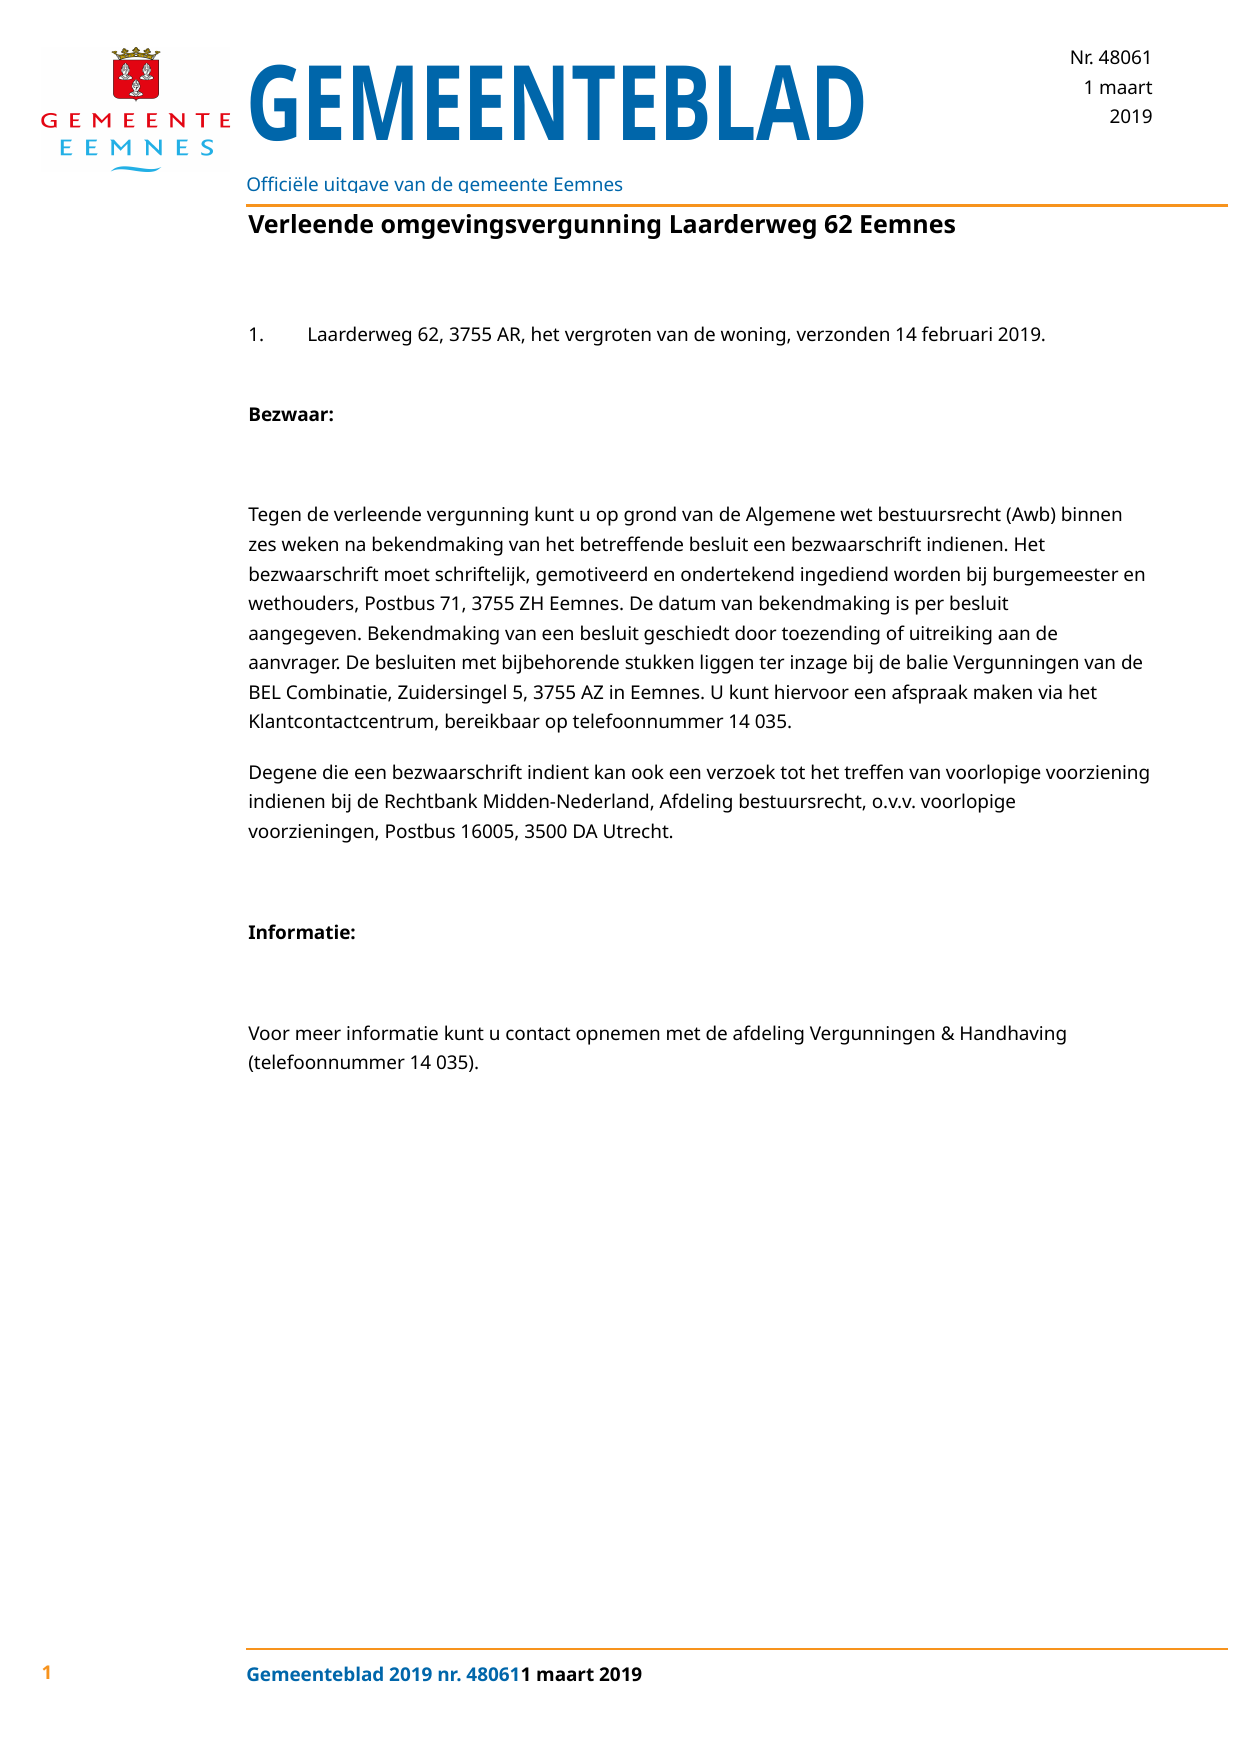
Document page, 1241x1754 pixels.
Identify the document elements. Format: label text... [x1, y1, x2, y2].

text Degene die een bezwaarschrift indient kan ook een verzoek tot het treffen van voorlopige voorziening indienen bij de Rechtbank Midden-Nederland, Afdeling bestuursrecht, o.v.v. voorlopige voorzieningen, Postbus 16005, 3500 DA Utrecht. [248, 759, 1152, 844]
text Verleende omgevingsvergunning Laarderweg 62 Eemnes [248, 207, 1152, 241]
picture [41, 47, 231, 172]
list Laarderweg 62, 3755 AR, het vergroten van de woning, verzonden 14 februari 2019. [248, 321, 1152, 346]
text Tegen de verleende vergunning kunt u op grond van de Algemene wet bestuursrecht (Awb) binnen zes weken na bekendmaking van het betreffende besluit een bezwaarschrift indienen. Het bezwaarschrift moet schriftelijk, gemotiveerd en ondertekend ingediend worden bij burgemeester en wethouders, Postbus 71, 3755 ZH Eemnes. De datum van bekendmaking is per besluit aangegeven. Bekendmaking van een besluit geschiedt door toezending of uitreiking aan de aanvrager. De besluiten met bijbehorende stukken liggen ter inzage bij de balie Vergunningen van de BEL Combinatie, Zuidersingel 5, 3755 AZ in Eemnes. U kunt hiervoor een afspraak maken via het Klantcontactcentrum, bereikbaar op telefoonnummer 14 035. [248, 502, 1152, 734]
text Bezwaar: [248, 401, 1152, 426]
text Informatie: [248, 919, 1152, 945]
text Voor meer informatie kunt u contact opnemen met de afdeling Vergunningen & Handhaving (telefoonnummer 14 035). [248, 1020, 1152, 1075]
